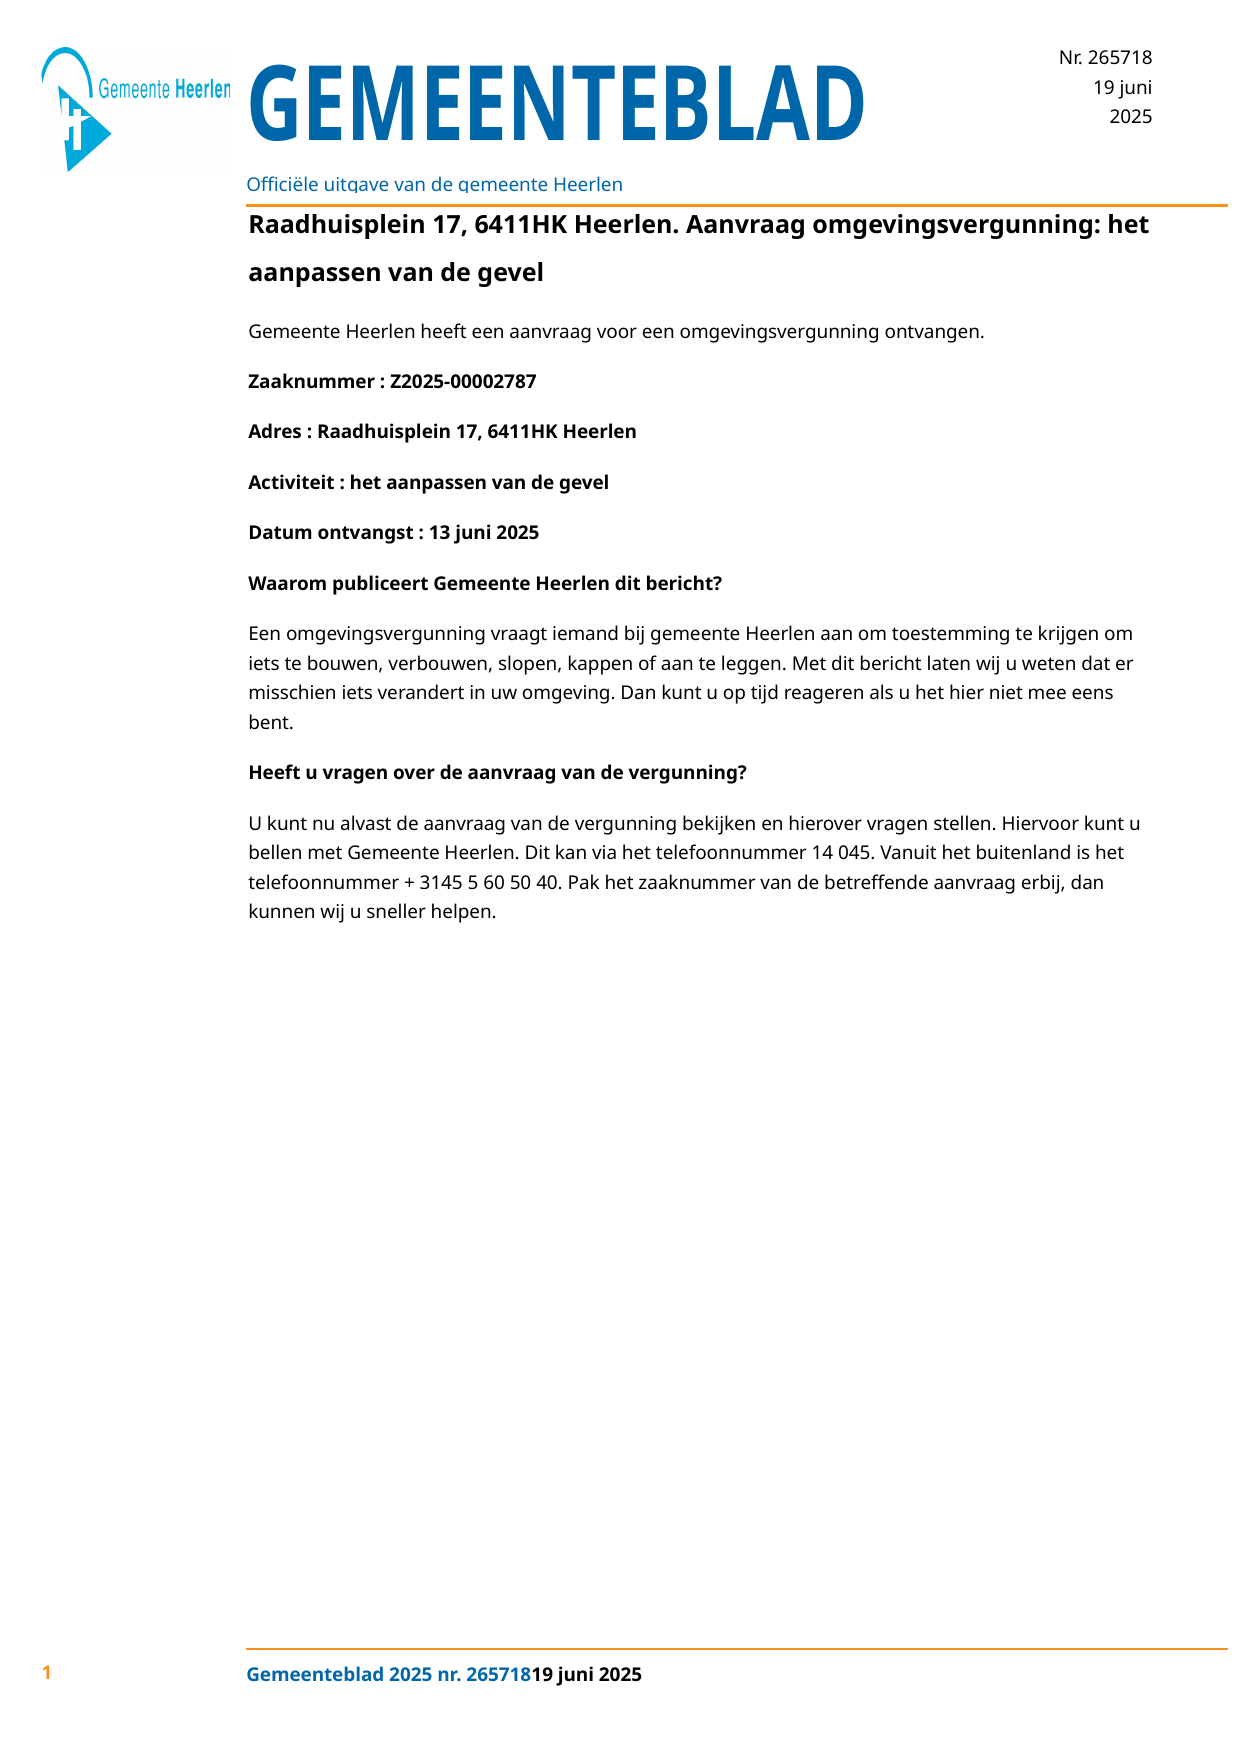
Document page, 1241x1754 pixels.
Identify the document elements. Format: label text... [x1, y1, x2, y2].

text Activiteit : het aanpassen van de gevel [248, 469, 1152, 495]
picture [41, 47, 59, 70]
text Heeft u vragen over de aanvraag van de vergunning? [248, 759, 1152, 785]
text Gemeente Heerlen heeft een aanvraag voor een omgevingsvergunning ontvangen. [248, 318, 1152, 344]
text Raadhuisplein 17, 6411HK Heerlen. Aanvraag omgevingsvergunning: het aanpassen van de gevel [248, 207, 1152, 288]
text Zaaknummer : Z2025-00002787 [248, 368, 1152, 394]
text Datum ontvangst : 13 juni 2025 [248, 519, 1152, 545]
text Waarom publiceert Gemeente Heerlen dit bericht? [248, 570, 1152, 596]
picture [41, 47, 231, 172]
text Een omgevingsvergunning vraagt iemand bij gemeente Heerlen aan om toestemming te krijgen om iets te bouwen, verbouwen, slopen, kappen of aan te leggen. Met dit bericht laten wij u weten dat er misschien iets verandert in uw omgeving. Dan kunt u op tijd reageren als u het hier niet mee eens bent. [248, 620, 1152, 735]
text Adres : Raadhuisplein 17, 6411HK Heerlen [248, 419, 1152, 444]
text U kunt nu alvast de aanvraag van de vergunning bekijken en hierover vragen stellen. Hiervoor kunt u bellen met Gemeente Heerlen. Dit kan via het telefoonnummer 14 045. Vanuit het buitenland is het telefoonnummer + 3145 5 60 50 40. Pak het zaaknummer van de betreffende aanvraag erbij, dan kunnen wij u sneller helpen. [248, 810, 1152, 924]
